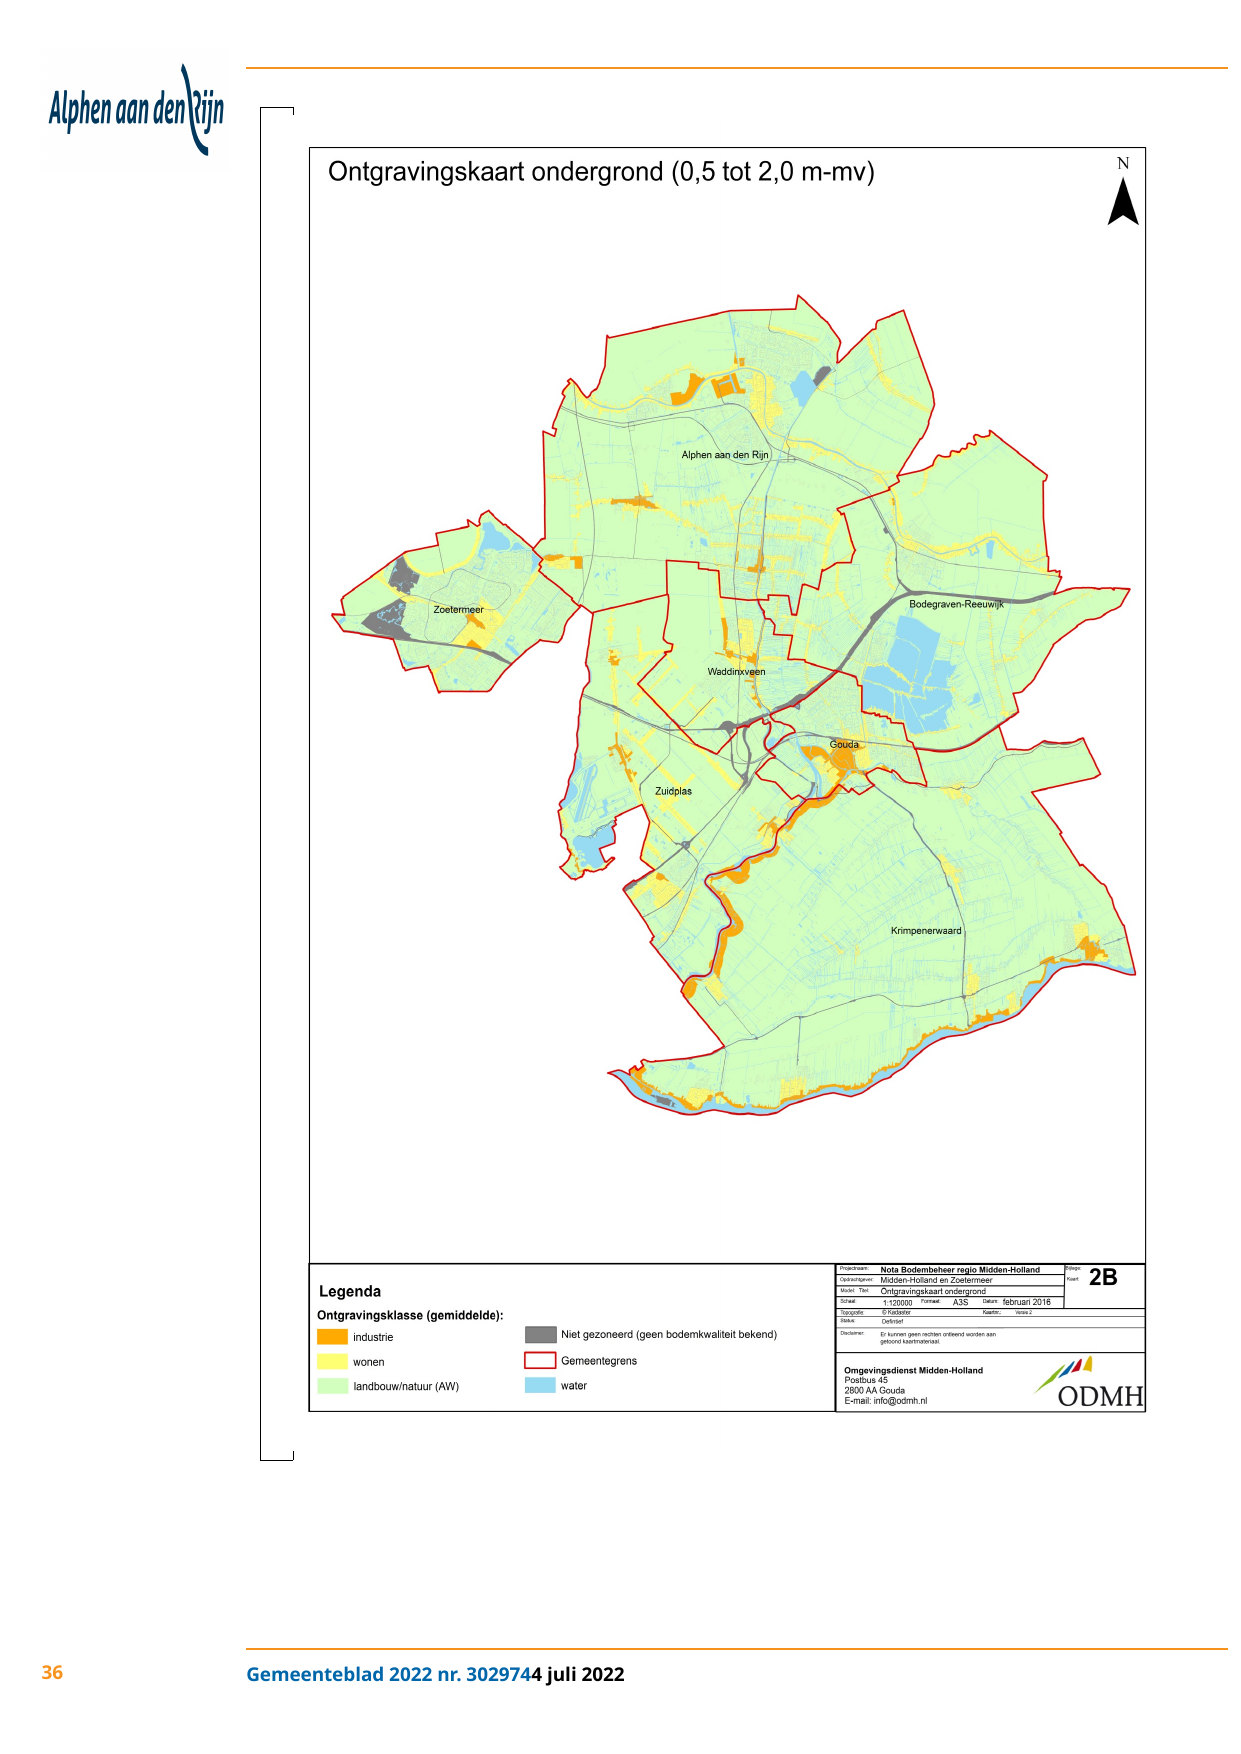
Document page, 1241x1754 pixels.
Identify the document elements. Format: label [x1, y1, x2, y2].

picture [268, 115, 1173, 1451]
picture [41, 47, 231, 172]
